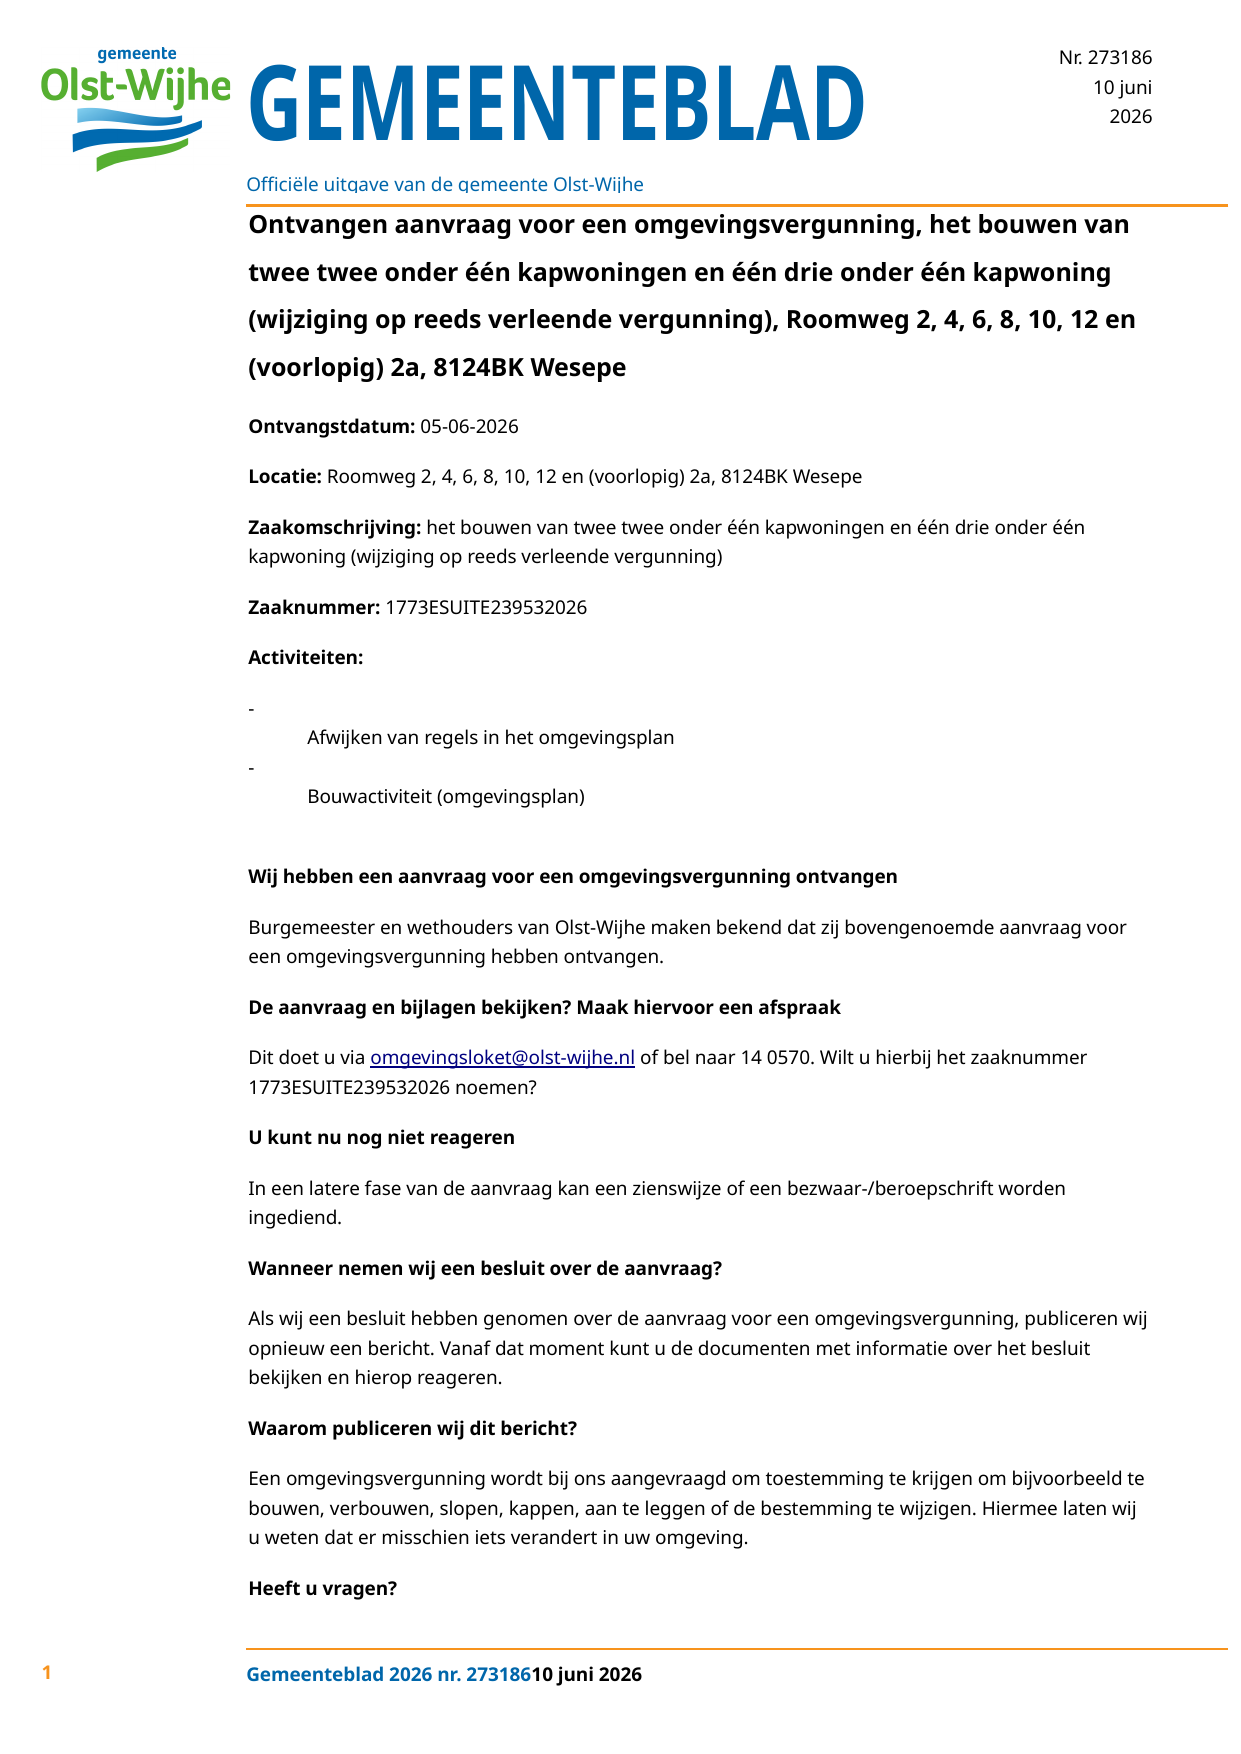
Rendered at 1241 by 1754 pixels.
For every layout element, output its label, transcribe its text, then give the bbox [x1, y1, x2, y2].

text Zaakomschrijving: het bouwen van twee twee onder één kapwoningen en één drie onder één kapwoning (wijziging op reeds verleende vergunning) [248, 514, 1152, 569]
text Ontvangen aanvraag voor een omgevingsvergunning, het bouwen van twee twee onder één kapwoningen en één drie onder één kapwoning (wijziging op reeds verleende vergunning), Roomweg 2, 4, 6, 8, 10, 12 en (voorlopig) 2a, 8124BK Wesepe [248, 207, 1152, 384]
text U kunt nu nog niet reageren [248, 1124, 1152, 1150]
text Wij hebben een aanvraag voor een omgevingsvergunning ontvangen [248, 863, 1152, 889]
text Wanneer nemen wij een besluit over de aanvraag? [248, 1255, 1152, 1281]
text Ontvangstdatum: 05-06-2026 [248, 413, 1152, 439]
text In een latere fase van de aanvraag kan een zienswijze of een bezwaar-/beroepschrift worden ingediend. [248, 1175, 1152, 1230]
text Waarom publiceren wij dit bericht? [248, 1415, 1152, 1441]
text De aanvraag en bijlagen bekijken? Maak hiervoor een afspraak [248, 994, 1152, 1020]
text Dit doet u via omgevingsloket@olst-wijhe.nl of bel naar 14 0570. Wilt u hierbij het zaaknummer 1773ESUITE239532026 noemen? [248, 1044, 1152, 1100]
text Zaaknummer: 1773ESUITE239532026 [248, 594, 1152, 620]
text Locatie: Roomweg 2, 4, 6, 8, 10, 12 en (voorlopig) 2a, 8124BK Wesepe [248, 463, 1152, 489]
text Burgemeester en wethouders van Olst-Wijhe maken bekend dat zij bovengenoemde aanvraag voor een omgevingsvergunning hebben ontvangen. [248, 914, 1152, 969]
text Heeft u vragen? [248, 1575, 1152, 1601]
text Activiteiten: [248, 644, 1152, 670]
picture [41, 47, 231, 172]
list Afwijken van regels in het omgevingsplan [248, 724, 1152, 750]
text Als wij een besluit hebben genomen over de aanvraag voor een omgevingsvergunning, publiceren wij opnieuw een bericht. Vanaf dat moment kunt u de documenten met informatie over het besluit bekijken en hierop reageren. [248, 1305, 1152, 1390]
list Bouwactiviteit (omgevingsplan) [248, 783, 1152, 809]
text Een omgevingsvergunning wordt bij ons aangevraagd om toestemming te krijgen om bijvoorbeeld te bouwen, verbouwen, slopen, kappen, aan te leggen of de bestemming te wijzigen. Hiermee laten wij u weten dat er misschien iets verandert in uw omgeving. [248, 1465, 1152, 1550]
